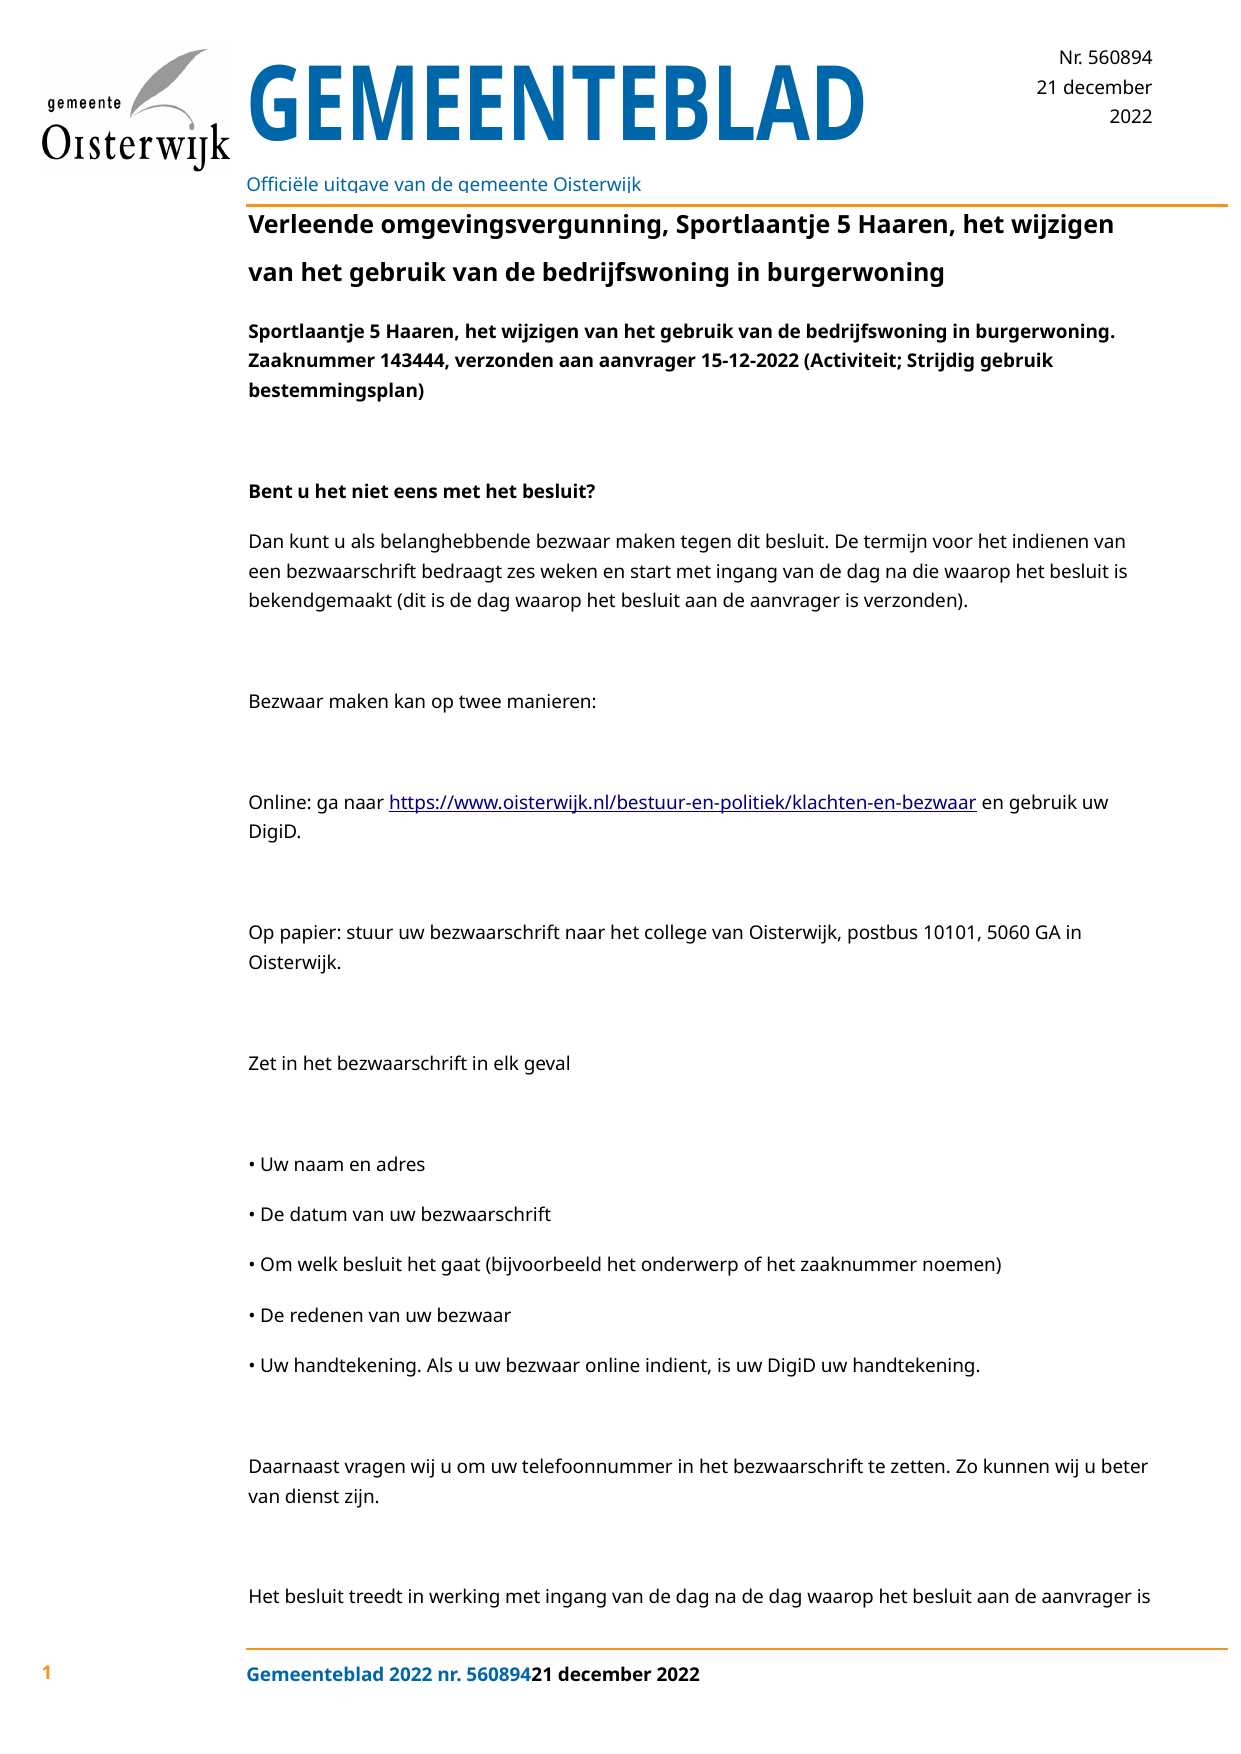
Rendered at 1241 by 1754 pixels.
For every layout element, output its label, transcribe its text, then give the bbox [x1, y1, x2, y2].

picture [41, 47, 231, 172]
text • Uw handtekening. Als u uw bezwaar online indient, is uw DigiD uw handtekening. [248, 1352, 1152, 1378]
text • De datum van uw bezwaarschrift [248, 1201, 1152, 1227]
text Verleende omgevingsvergunning, Sportlaantje 5 Haaren, het wijzigen van het gebruik van de bedrijfswoning in burgerwoning [248, 207, 1152, 288]
text Sportlaantje 5 Haaren, het wijzigen van het gebruik van de bedrijfswoning in burgerwoning. Zaaknummer 143444, verzonden aan aanvrager 15-12-2022 (Activiteit; Strijdig gebruik bestemmingsplan) [248, 318, 1152, 403]
text Op papier: stuur uw bezwaarschrift naar het college van Oisterwijk, postbus 10101, 5060 GA in Oisterwijk. [248, 919, 1152, 975]
text • De redenen van uw bezwaar [248, 1302, 1152, 1328]
text Dan kunt u als belanghebbende bezwaar maken tegen dit besluit. De termijn voor het indienen van een bezwaarschrift bedraagt zes weken en start met ingang van de dag na die waarop het besluit is bekendgemaakt (dit is de dag waarop het besluit aan de aanvrager is verzonden). [248, 528, 1152, 613]
text Online: ga naar https://www.oisterwijk.nl/bestuur-en-politiek/klachten-en-bezwaar en gebruik uw DigiD. [248, 789, 1152, 844]
text Zet in het bezwaarschrift in elk geval [248, 1050, 1152, 1076]
text Bezwaar maken kan op twee manieren: [248, 688, 1152, 714]
text Het besluit treedt in werking met ingang van de dag na de dag waarop het besluit aan de aanvrager is [248, 1584, 1152, 1609]
text • Uw naam en adres [248, 1151, 1152, 1177]
text Daarnaast vragen wij u om uw telefoonnummer in het bezwaarschrift te zetten. Zo kunnen wij u beter van dienst zijn. [248, 1453, 1152, 1509]
text Bent u het niet eens met het besluit? [248, 478, 1152, 504]
text • Om welk besluit het gaat (bijvoorbeeld het onderwerp of het zaaknummer noemen) [248, 1252, 1152, 1277]
